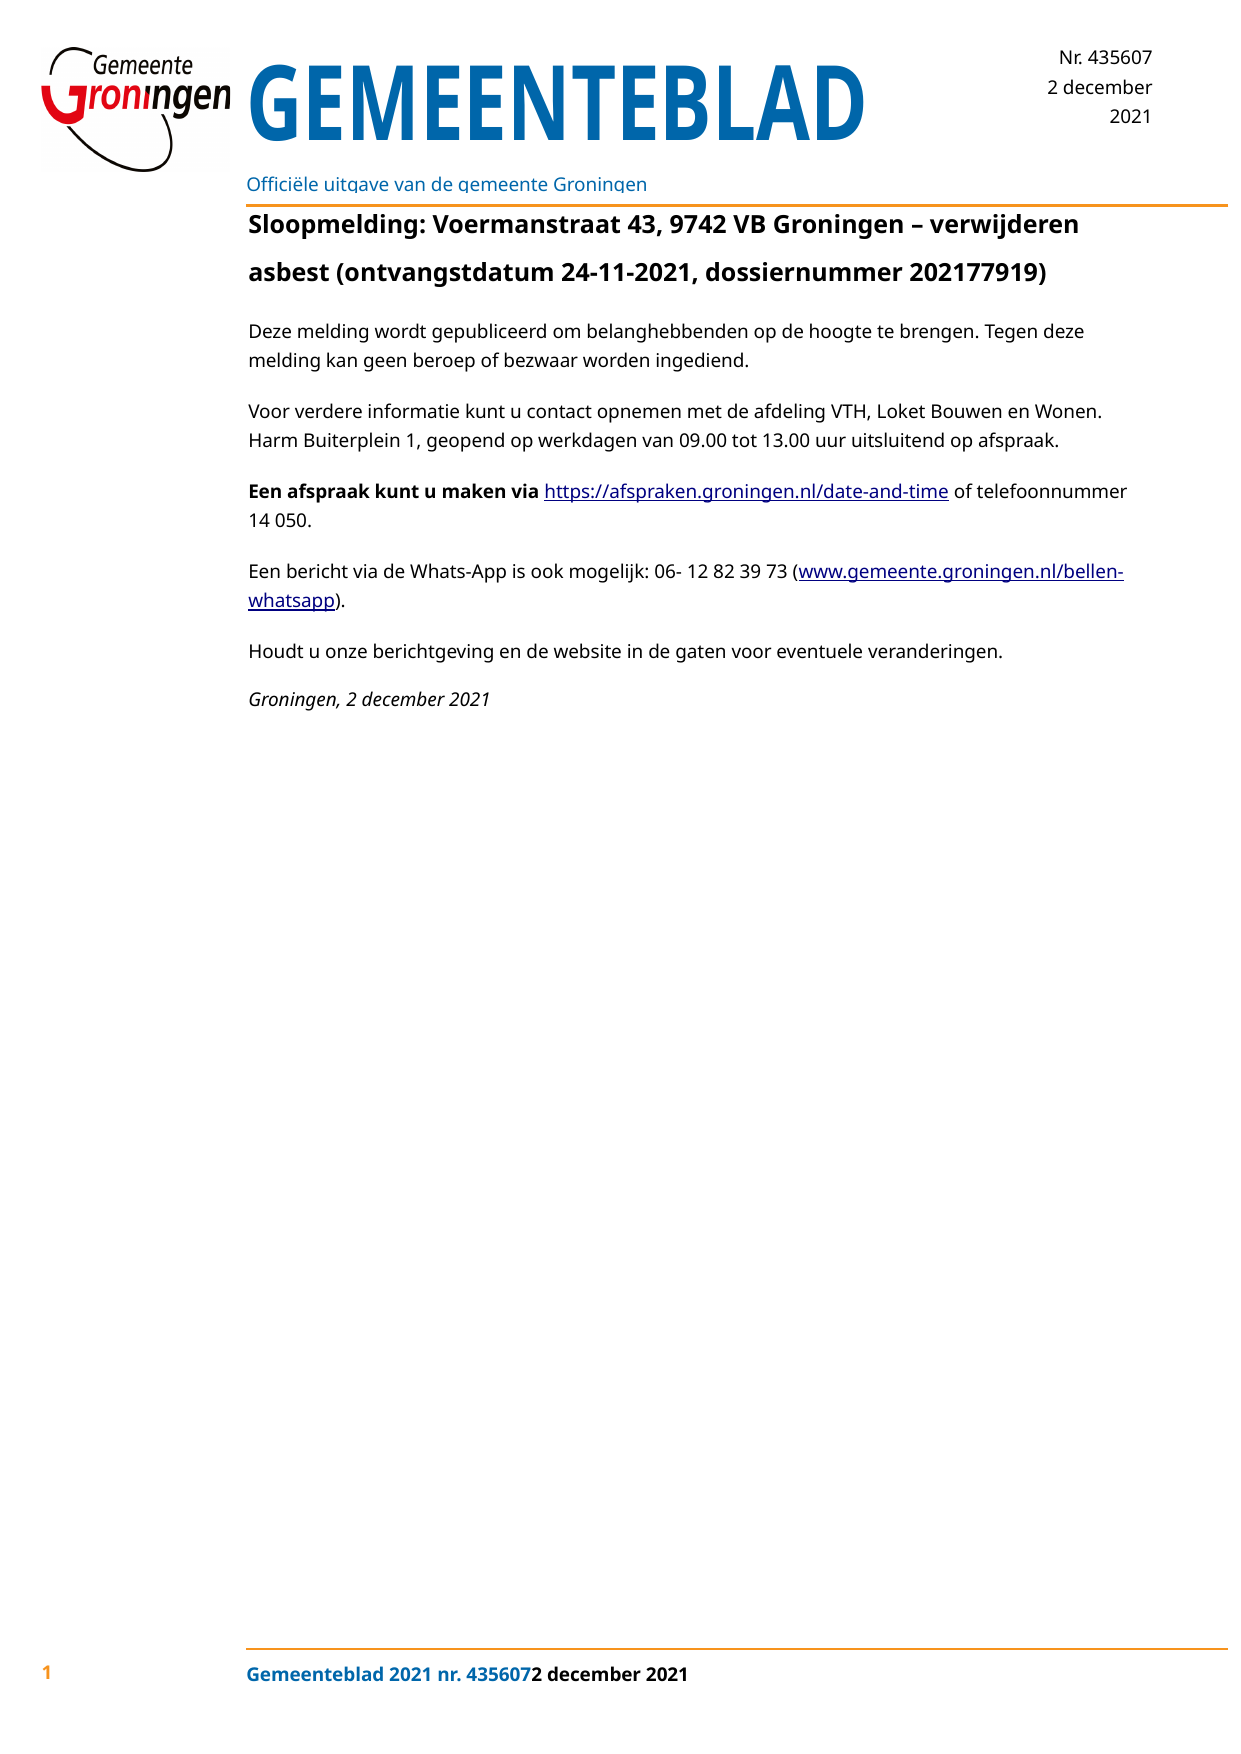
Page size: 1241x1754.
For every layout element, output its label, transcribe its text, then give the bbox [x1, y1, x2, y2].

text Groningen, 2 december 2021 [248, 686, 1152, 711]
text Een bericht via de Whats-App is ook mogelijk: 06- 12 82 39 73 (www.gemeente.groningen.nl/bellen-whatsapp). [248, 558, 1152, 613]
text Sloopmelding: Voermanstraat 43, 9742 VB Groningen – verwijderen asbest (ontvangstdatum 24-11-2021, dossiernummer 202177919) [248, 207, 1152, 288]
text Een afspraak kunt u maken via https://afspraken.groningen.nl/date-and-time of telefoonnummer 14 050. [248, 478, 1152, 533]
text Deze melding wordt gepubliceerd om belanghebbenden op de hoogte te brengen. Tegen deze melding kan geen beroep of bezwaar worden ingediend. [248, 318, 1152, 373]
text Voor verdere informatie kunt u contact opnemen met de afdeling VTH, Loket Bouwen en Wonen. Harm Buiterplein 1, geopend op werkdagen van 09.00 tot 13.00 uur uitsluitend op afspraak. [248, 398, 1152, 453]
picture [41, 47, 231, 172]
text Houdt u onze berichtgeving en de website in de gaten voor eventuele veranderingen. [248, 638, 1152, 664]
